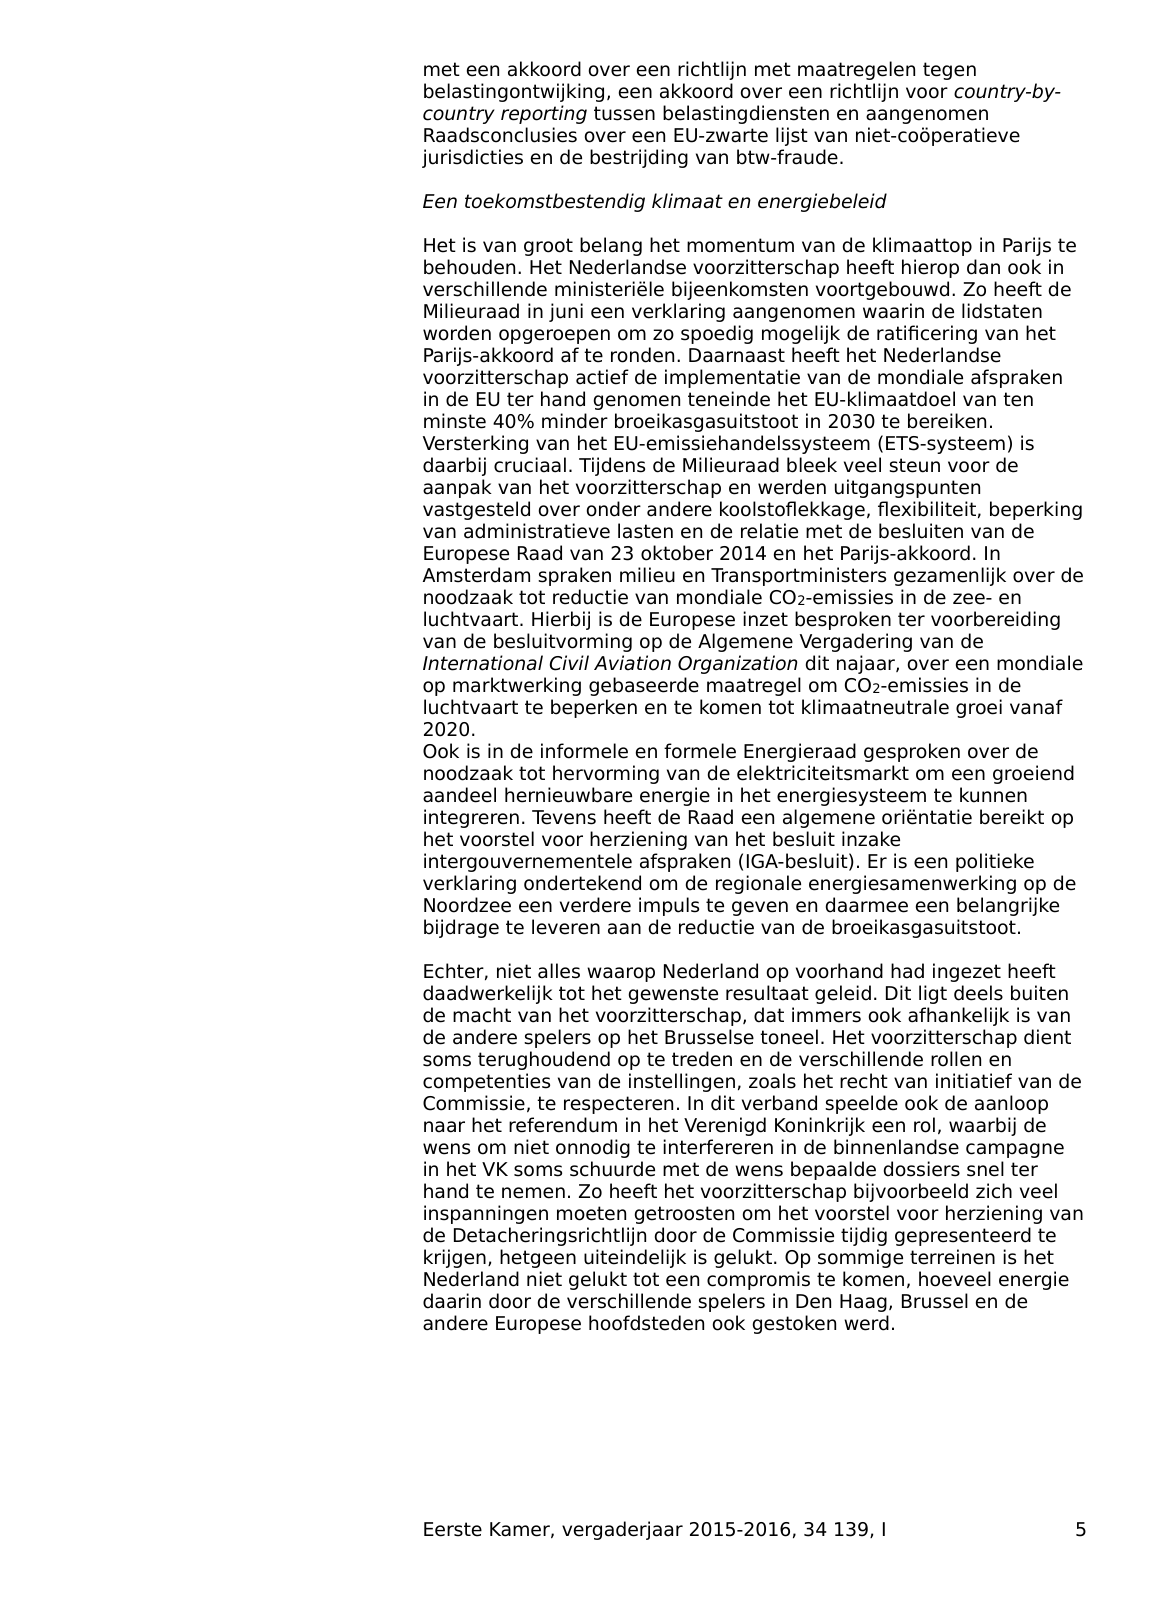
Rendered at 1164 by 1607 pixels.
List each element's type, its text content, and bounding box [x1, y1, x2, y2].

text met een akkoord over een richtlijn met maatregelen tegen belastingontwijking, een akkoord over een richtlijn voor country-by-country reporting tussen belastingdiensten en aangenomen Raadsconclusies over een EU-zwarte lijst van niet-coöperatieve jurisdicties en de bestrijding van btw-fraude. [422, 59, 1087, 169]
subtitle Een toekomstbestendig klimaat en energiebeleid [422, 191, 1087, 213]
text Het is van groot belang het momentum van de klimaattop in Parijs te behouden. Het Nederlandse voorzitterschap heeft hierop dan ook in verschillende ministeriële bijeenkomsten voortgebouwd. Zo heeft de Milieuraad in juni een verklaring aangenomen waarin de lidstaten worden opgeroepen om zo spoedig mogelijk de ratificering van het Parijs-akkoord af te ronden. Daarnaast heeft het Nederlandse voorzitterschap actief de implementatie van de mondiale afspraken in de EU ter hand genomen teneinde het EU-klimaatdoel van ten minste 40% minder broeikasgasuitstoot in 2030 te bereiken. Versterking van het EU-emissiehandelssysteem (ETS-systeem) is daarbij cruciaal. Tijdens de Milieuraad bleek veel steun voor de aanpak van het voorzitterschap en werden uitgangspunten vastgesteld over onder andere koolstoflekkage, flexibiliteit, beperking van administratieve lasten en de relatie met de besluiten van de Europese Raad van 23 oktober 2014 en het Parijs-akkoord. In Amsterdam spraken milieu en Transportministers gezamenlijk over de noodzaak tot reductie van mondiale CO2-emissies in de zee- en luchtvaart. Hierbij is de Europese inzet besproken ter voorbereiding van de besluitvorming op de Algemene Vergadering van de International Civil Aviation Organization dit najaar, over een mondiale op marktwerking gebaseerde maatregel om CO2-emissies in de luchtvaart te beperken en te komen tot klimaatneutrale groei vanaf 2020. [422, 235, 1087, 741]
text Ook is in de informele en formele Energieraad gesproken over de noodzaak tot hervorming van de elektriciteitsmarkt om een groeiend aandeel hernieuwbare energie in het energiesysteem te kunnen integreren. Tevens heeft de Raad een algemene oriëntatie bereikt op het voorstel voor herziening van het besluit inzake intergouvernementele afspraken (IGA-besluit). Er is een politieke verklaring ondertekend om de regionale energiesamenwerking op de Noordzee een verdere impuls te geven en daarmee een belangrijke bijdrage te leveren aan de reductie van de broeikasgasuitstoot. [422, 741, 1087, 939]
text Echter, niet alles waarop Nederland op voorhand had ingezet heeft daadwerkelijk tot het gewenste resultaat geleid. Dit ligt deels buiten de macht van het voorzitterschap, dat immers ook afhankelijk is van de andere spelers op het Brusselse toneel. Het voorzitterschap dient soms terughoudend op te treden en de verschillende rollen en competenties van de instellingen, zoals het recht van initiatief van de Commissie, te respecteren. In dit verband speelde ook de aanloop naar het referendum in het Verenigd Koninkrijk een rol, waarbij de wens om niet onnodig te interfereren in de binnenlandse campagne in het VK soms schuurde met de wens bepaalde dossiers snel ter hand te nemen. Zo heeft het voorzitterschap bijvoorbeeld zich veel inspanningen moeten getroosten om het voorstel voor herziening van de Detacheringsrichtlijn door de Commissie tijdig gepresenteerd te krijgen, hetgeen uiteindelijk is gelukt. Op sommige terreinen is het Nederland niet gelukt tot een compromis te komen, hoeveel energie daarin door de verschillende spelers in Den Haag, Brussel en de andere Europese hoofdsteden ook gestoken werd. [422, 961, 1087, 1334]
